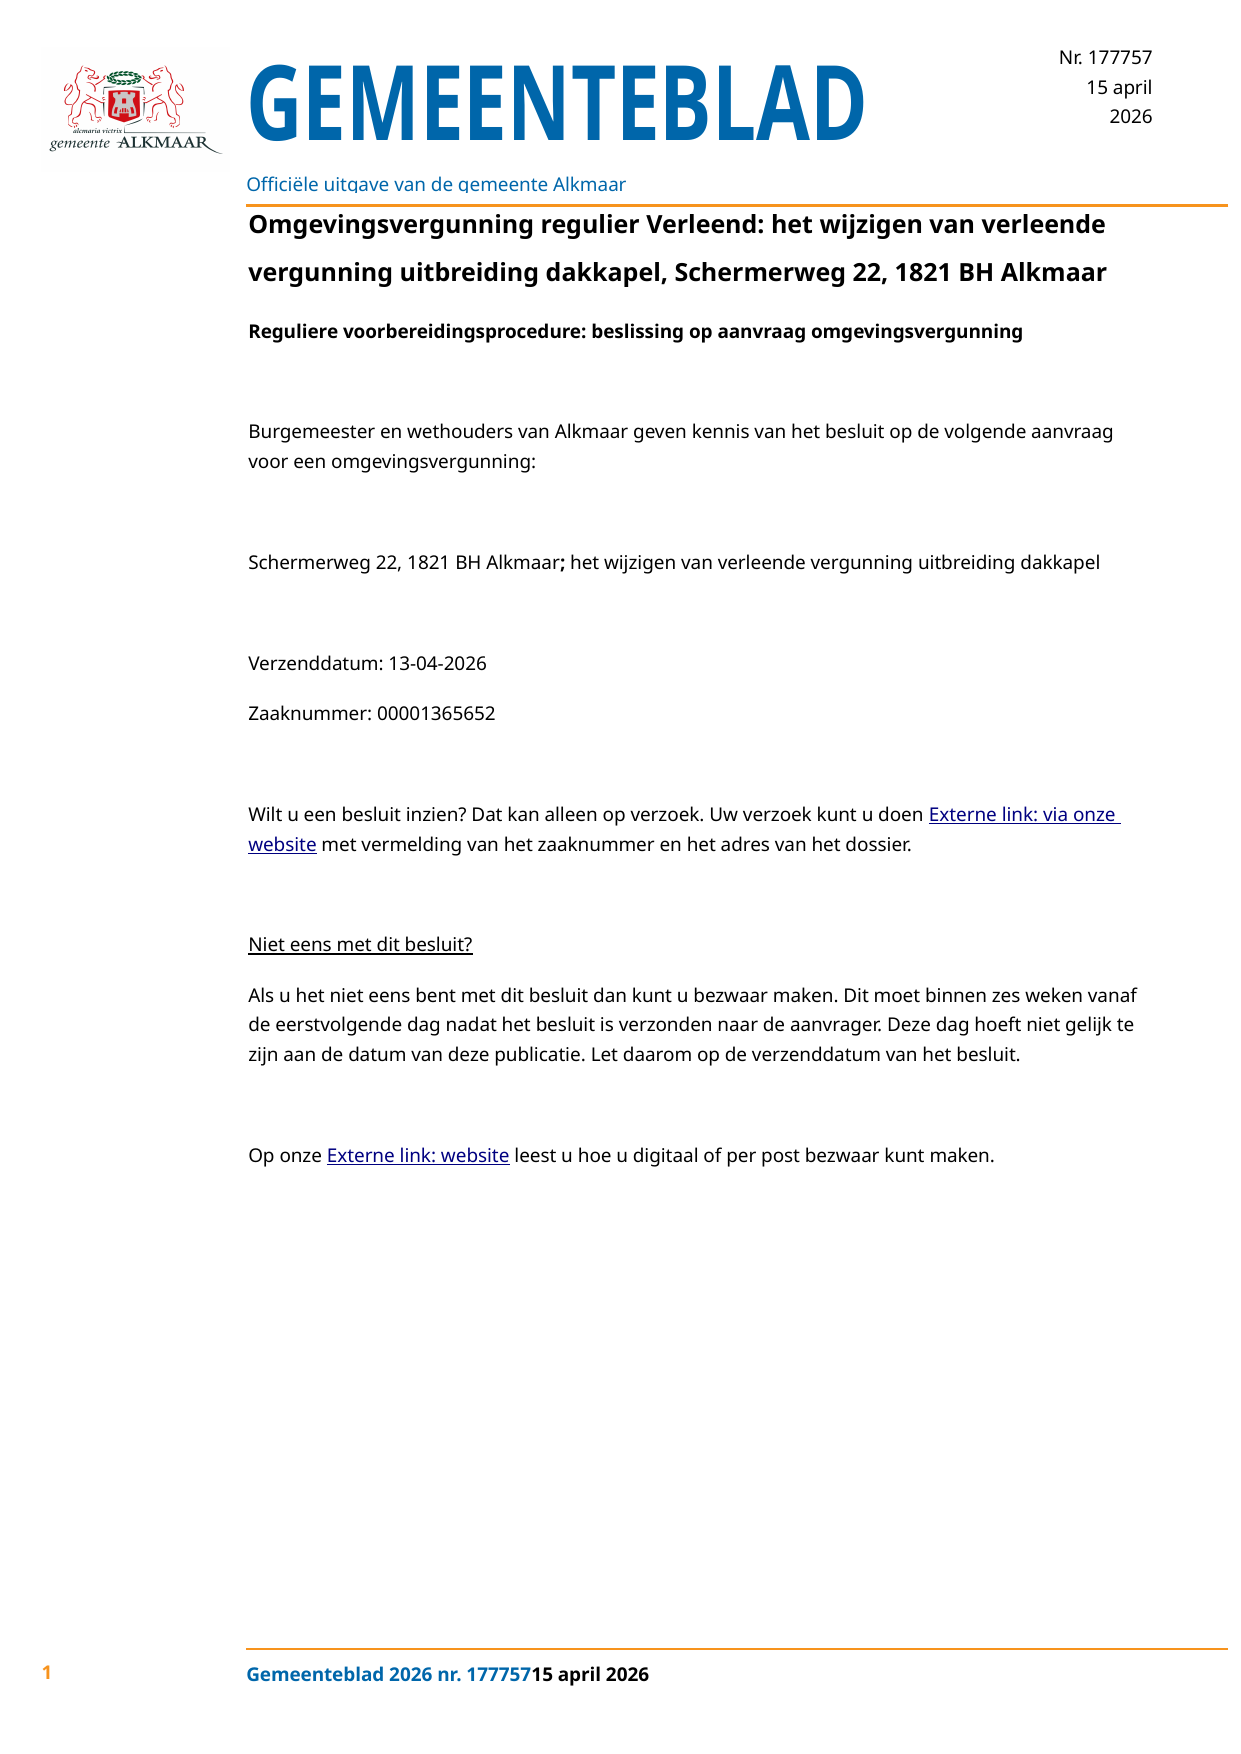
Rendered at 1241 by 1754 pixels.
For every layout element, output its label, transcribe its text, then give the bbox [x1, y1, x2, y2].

text Verzenddatum: 13-04-2026 [248, 650, 1152, 676]
text Reguliere voorbereidingsprocedure: beslissing op aanvraag omgevingsvergunning [248, 318, 1152, 344]
text Schermerweg 22, 1821 BH Alkmaar; het wijzigen van verleende vergunning uitbreiding dakkapel [248, 549, 1152, 575]
text Als u het niet eens bent met dit besluit dan kunt u bezwaar maken. Dit moet binnen zes weken vanaf de eerstvolgende dag nadat het besluit is verzonden naar de aanvrager. Deze dag hoeft niet gelijk te zijn aan de datum van deze publicatie. Let daarom op de verzenddatum van het besluit. [248, 982, 1152, 1067]
picture [41, 47, 231, 172]
text Zaaknummer: 00001365652 [248, 700, 1152, 726]
text Wilt u een besluit inzien? Dat kan alleen op verzoek. Uw verzoek kunt u doen Externe link: via onze website met vermelding van het zaaknummer en het adres van het dossier. [248, 801, 1152, 857]
text Omgevingsvergunning regulier Verleend: het wijzigen van verleende vergunning uitbreiding dakkapel, Schermerweg 22, 1821 BH Alkmaar [248, 207, 1152, 288]
text Niet eens met dit besluit? [248, 932, 1152, 957]
text Op onze Externe link: website leest u hoe u digitaal of per post bezwaar kunt maken. [248, 1142, 1152, 1168]
text Burgemeester en wethouders van Alkmaar geven kennis van het besluit op de volgende aanvraag voor een omgevingsvergunning: [248, 419, 1152, 474]
